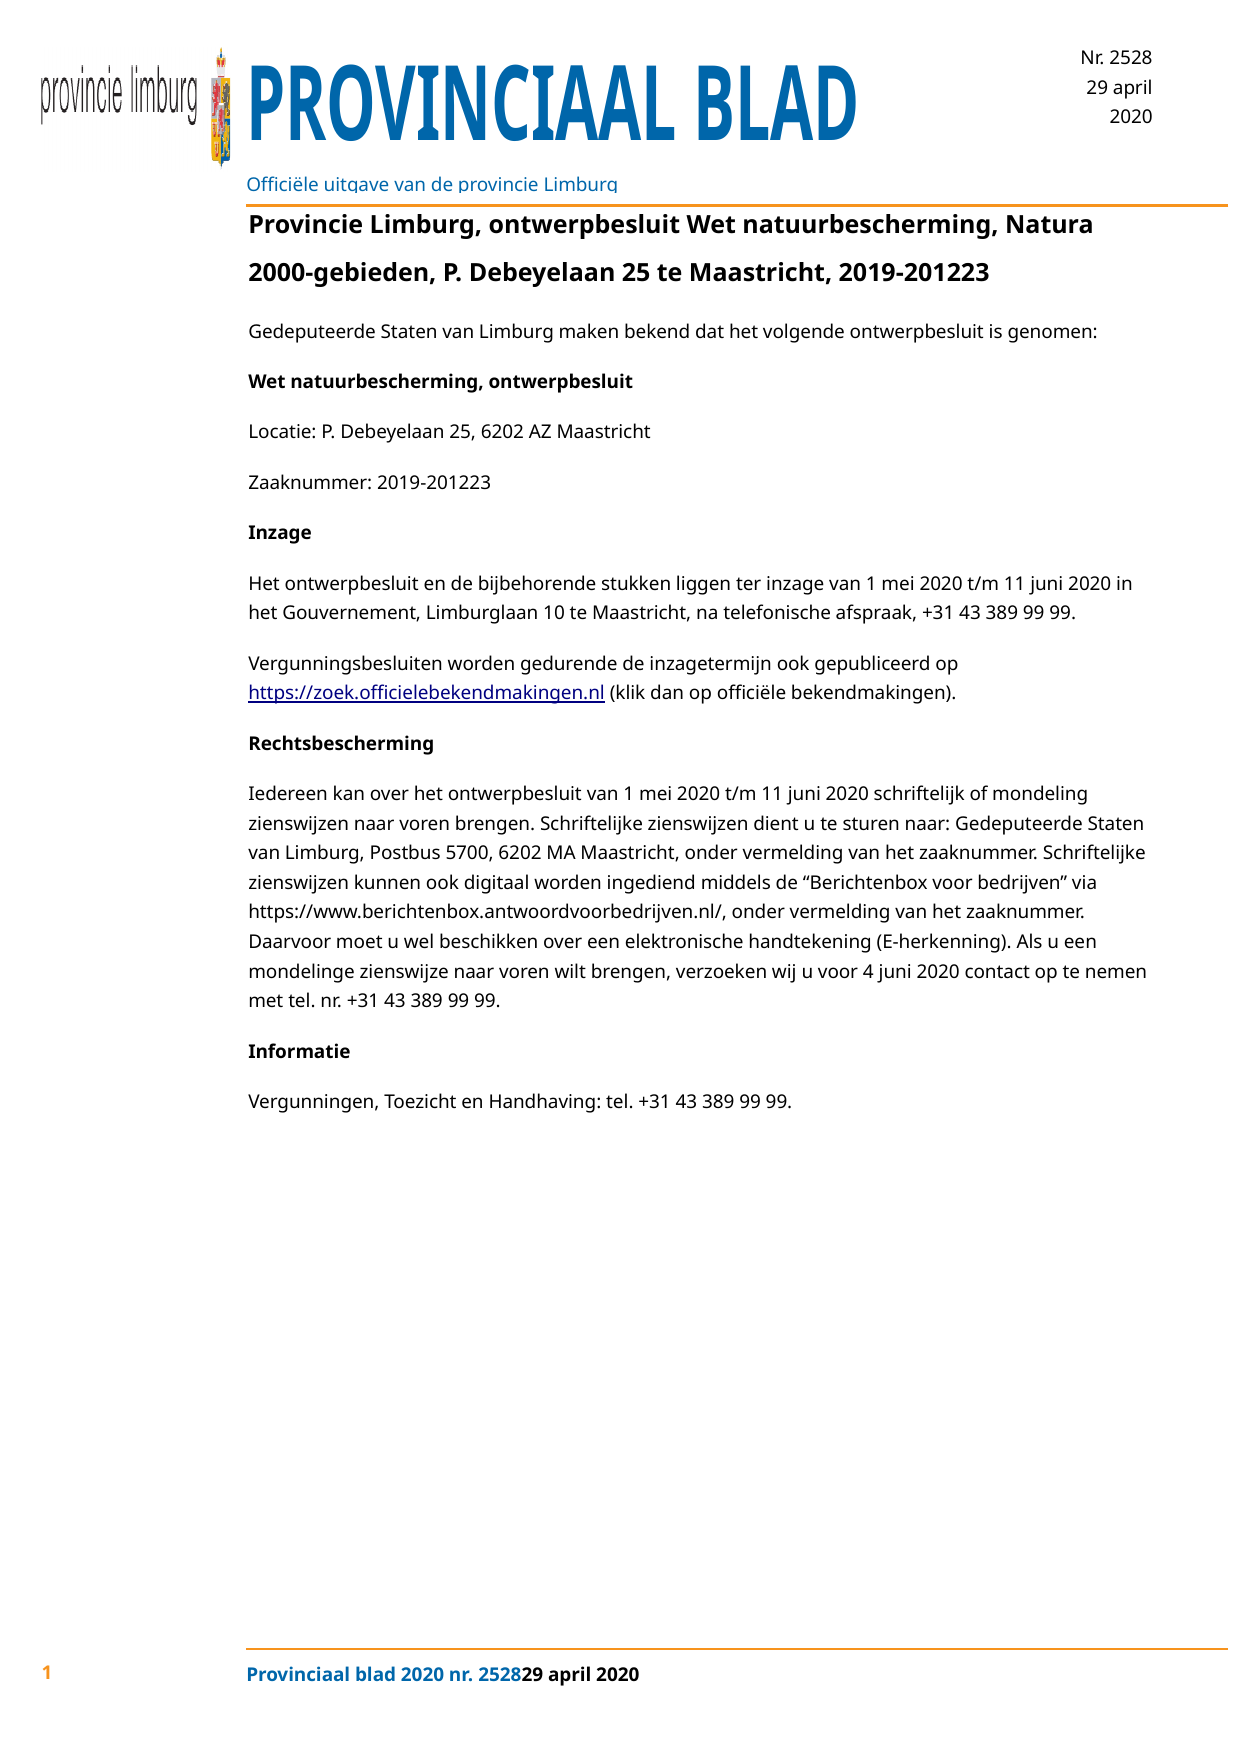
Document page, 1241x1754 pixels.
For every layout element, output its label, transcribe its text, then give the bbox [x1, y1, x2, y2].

text Vergunningsbesluiten worden gedurende de inzagetermijn ook gepubliceerd op https://zoek.officielebekendmakingen.nl (klik dan op officiële bekendmakingen). [248, 650, 1152, 705]
text Informatie [248, 1038, 1152, 1064]
text Inzage [248, 519, 1152, 545]
text Provincie Limburg, ontwerpbesluit Wet natuurbescherming, Natura 2000-gebieden, P. Debeyelaan 25 te Maastricht, 2019-201223 [248, 207, 1152, 288]
text Zaaknummer: 2019-201223 [248, 469, 1152, 495]
text Locatie: P. Debeyelaan 25, 6202 AZ Maastricht [248, 419, 1152, 444]
text Vergunningen, Toezicht en Handhaving: tel. +31 43 389 99 99. [248, 1088, 1152, 1114]
text Iedereen kan over het ontwerpbesluit van 1 mei 2020 t/m 11 juni 2020 schriftelijk of mondeling zienswijzen naar voren brengen. Schriftelijke zienswijzen dient u te sturen naar: Gedeputeerde Staten van Limburg, Postbus 5700, 6202 MA Maastricht, onder vermelding van het zaaknummer. Schriftelijke zienswijzen kunnen ook digitaal worden ingediend middels de “Berichtenbox voor bedrijven” via https://www.berichtenbox.antwoordvoorbedrijven.nl/, onder vermelding van het zaaknummer. Daarvoor moet u wel beschikken over een elektronische handtekening (E-herkenning). Als u een mondelinge zienswijze naar voren wilt brengen, verzoeken wij u voor 4 juni 2020 contact op te nemen met tel. nr. +31 43 389 99 99. [248, 780, 1152, 1013]
picture [41, 47, 231, 172]
text Het ontwerpbesluit en de bijbehorende stukken liggen ter inzage van 1 mei 2020 t/m 11 juni 2020 in het Gouvernement, Limburglaan 10 te Maastricht, na telefonische afspraak, +31 43 389 99 99. [248, 570, 1152, 625]
text Rechtsbescherming [248, 730, 1152, 756]
text Gedeputeerde Staten van Limburg maken bekend dat het volgende ontwerpbesluit is genomen: [248, 318, 1152, 344]
text Wet natuurbescherming, ontwerpbesluit [248, 368, 1152, 394]
